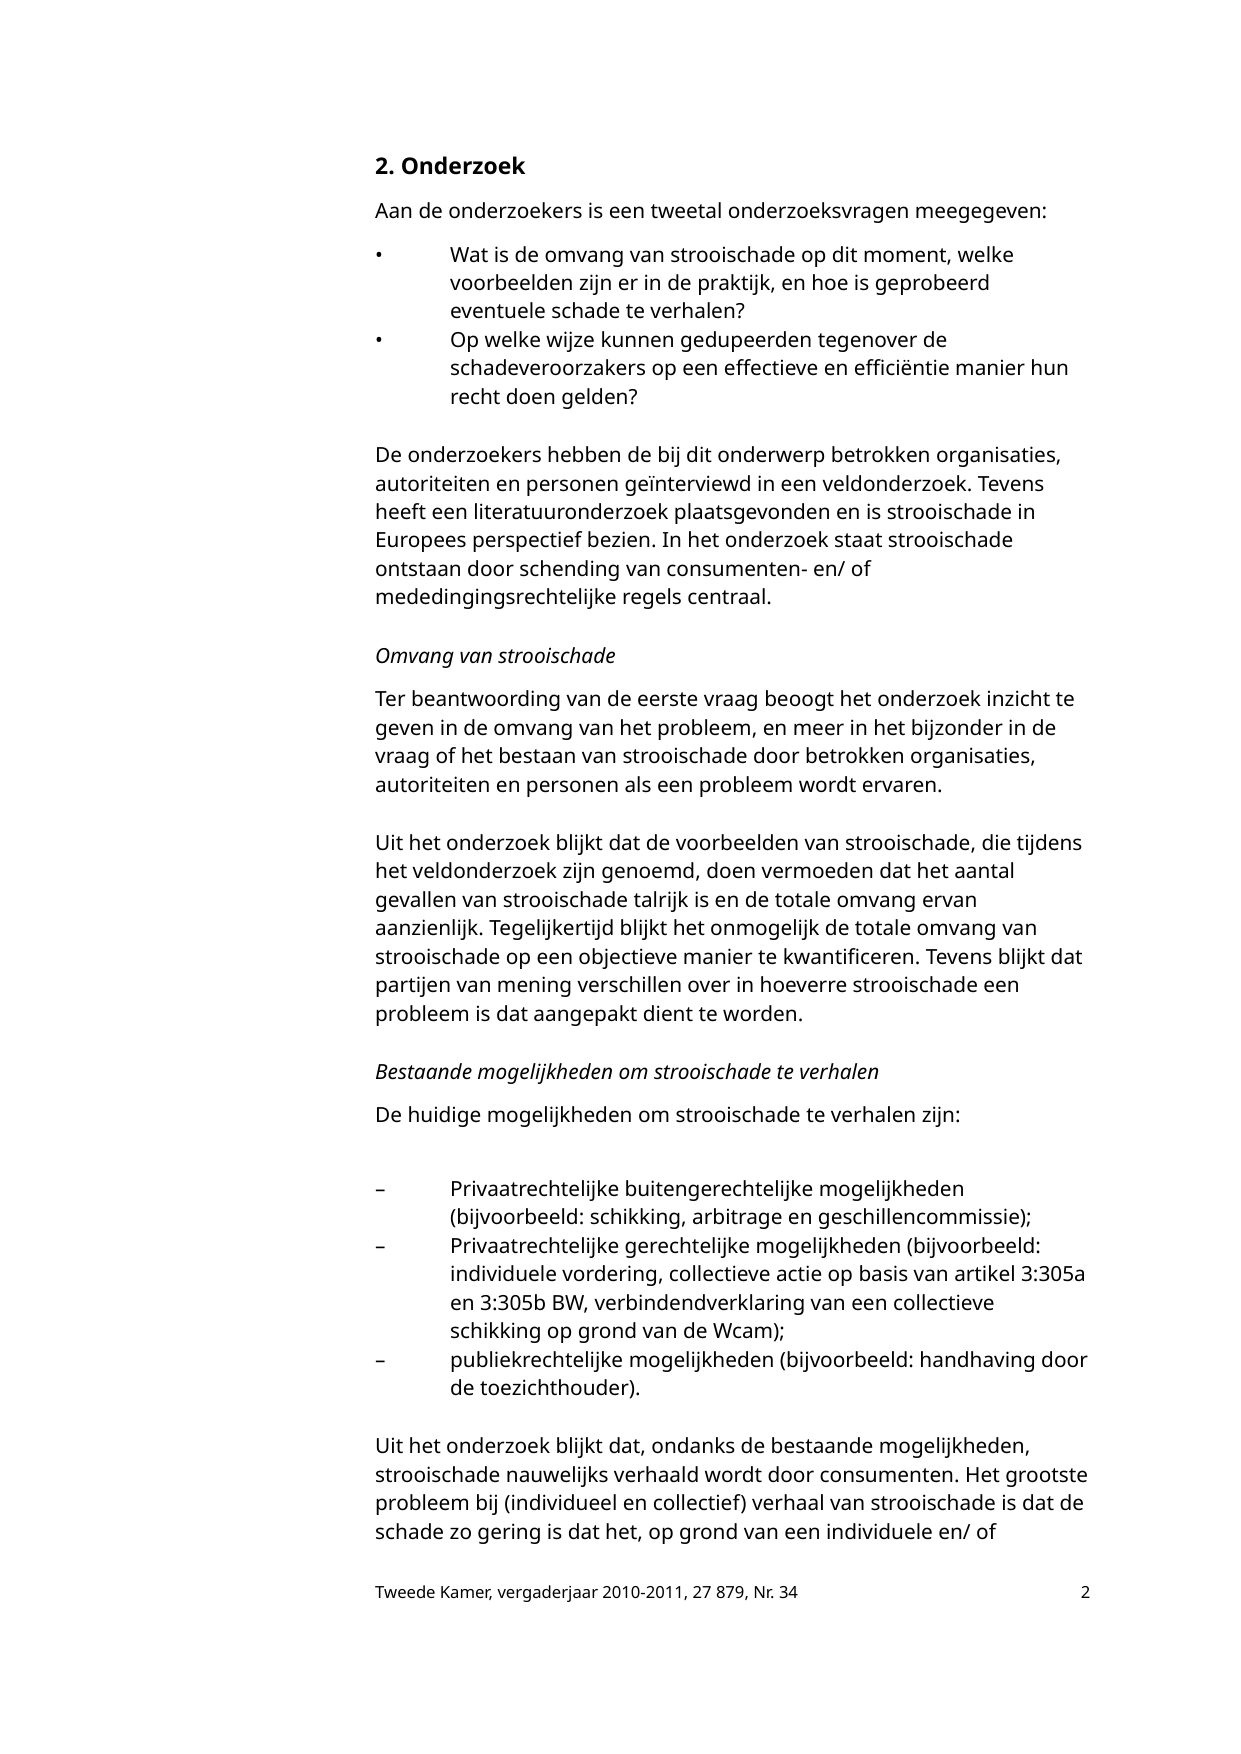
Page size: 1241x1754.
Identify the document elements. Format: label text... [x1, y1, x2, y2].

text Uit het onderzoek blijkt dat de voorbeelden van strooischade, die tijdens het veldonderzoek zijn genoemd, doen vermoeden dat het aantal gevallen van strooischade talrijk is en de totale omvang ervan aanzienlijk. Tegelijkertijd blijkt het onmogelijk de totale omvang van strooischade op een objectieve manier te kwantificeren. Tevens blijkt dat partijen van mening verschillen over in hoeverre strooischade een probleem is dat aangepakt dient te worden. [375, 828, 1090, 1027]
text De onderzoekers hebben de bij dit onderwerp betrokken organisaties, autoriteiten en personen geïnterviewd in een veldonderzoek. Tevens heeft een literatuuronderzoek plaatsgevonden en is strooischade in Europees perspectief bezien. In het onderzoek staat strooischade ontstaan door schending van consumenten- en/ of mededingingsrechtelijke regels centraal. [375, 440, 1090, 611]
text Omvang van strooischade [375, 641, 1090, 669]
list Privaatrechtelijke buitengerechtelijke mogelijkheden (bijvoorbeeld: schikking, arbitrage en geschillencommissie); [375, 1174, 1090, 1231]
subtitle 2. Onderzoek [375, 150, 1090, 181]
list Op welke wijze kunnen gedupeerden tegenover de schadeveroorzakers op een effectieve en efficiëntie manier hun recht doen gelden? [375, 325, 1090, 410]
list publiekrechtelijke mogelijkheden (bijvoorbeeld: handhaving door de toezichthouder). [375, 1345, 1090, 1402]
list Privaatrechtelijke gerechtelijke mogelijkheden (bijvoorbeeld: individuele vordering, collectieve actie op basis van artikel 3:305a en 3:305b BW, verbindendverklaring van een collectieve schikking op grond van de Wcam); [375, 1231, 1090, 1345]
text Bestaande mogelijkheden om strooischade te verhalen [375, 1057, 1090, 1086]
text Uit het onderzoek blijkt dat, ondanks de bestaande mogelijkheden, strooischade nauwelijks verhaald wordt door consumenten. Het grootste probleem bij (individueel en collectief) verhaal van strooischade is dat de schade zo gering is dat het, op grond van een individuele en/ of [375, 1432, 1090, 1545]
text De huidige mogelijkheden om strooischade te verhalen zijn: [375, 1101, 1090, 1129]
list Wat is de omvang van strooischade op dit moment, welke voorbeelden zijn er in de praktijk, en hoe is geprobeerd eventuele schade te verhalen? [375, 240, 1090, 325]
text Ter beantwoording van de eerste vraag beoogt het onderzoek inzicht te geven in de omvang van het probleem, en meer in het bijzonder in de vraag of het bestaan van strooischade door betrokken organisaties, autoriteiten en personen als een probleem wordt ervaren. [375, 684, 1090, 798]
text Aan de onderzoekers is een tweetal onderzoeksvragen meegegeven: [375, 196, 1090, 225]
